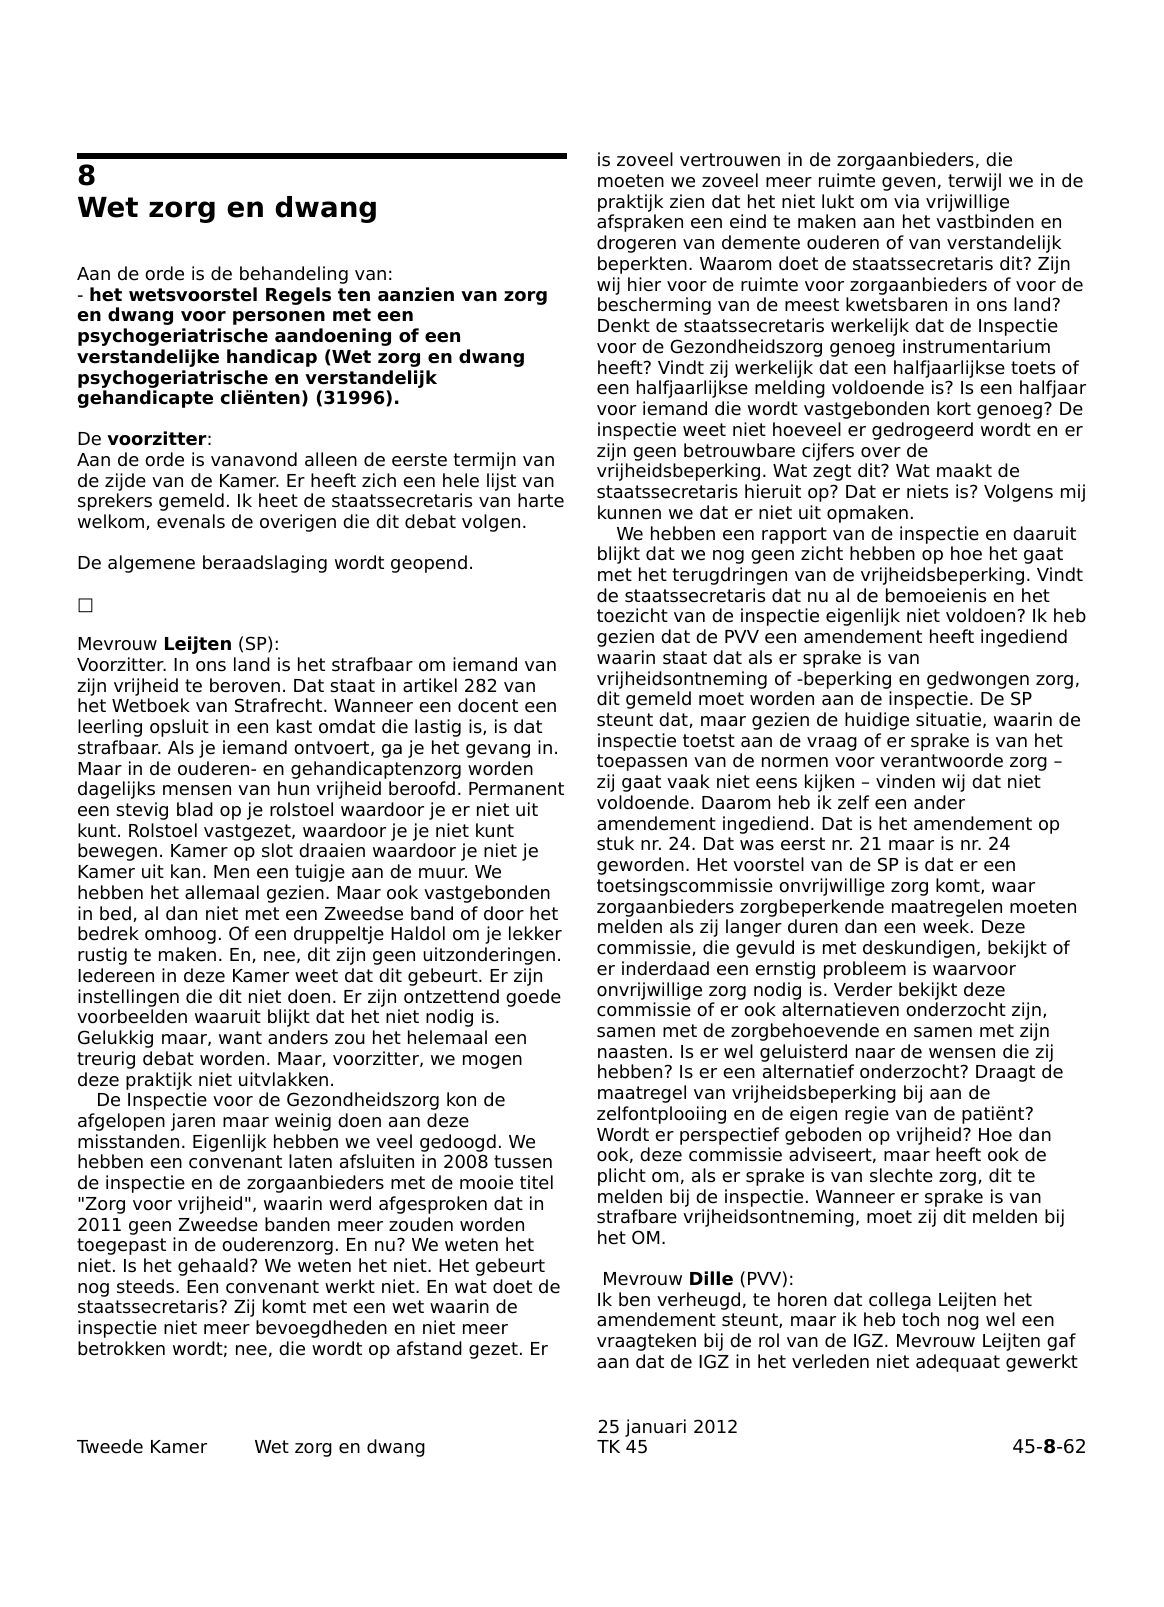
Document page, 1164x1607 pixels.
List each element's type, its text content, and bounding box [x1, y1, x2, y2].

text - het wetsvoorstel Regels ten aanzien van zorg en dwang voor personen met een psychogeriatrische aandoening of een verstandelijke handicap (Wet zorg en dwang psychogeriatrische en verstandelijk gehandicapte cliënten) (31996). [77, 284, 567, 409]
text Mevrouw Leijten (SP): [77, 634, 567, 655]
text De Inspectie voor de Gezondheidszorg kon de afgelopen jaren maar weinig doen aan deze misstanden. Eigenlijk hebben we veel gedoogd. We hebben een convenant laten afsluiten in 2008 tussen de inspectie en de zorgaanbieders met de mooie titel "Zorg voor vrijheid", waarin werd afgesproken dat in 2011 geen Zweedse banden meer zouden worden toegepast in de ouderenzorg. En nu? We weten het niet. Is het gehaald? We weten het niet. Het gebeurt nog steeds. Een convenant werkt niet. En wat doet de staatssecretaris? Zij komt met een wet waarin de inspectie niet meer bevoegdheden en niet meer betrokken wordt; nee, die wordt op afstand gezet. Er [77, 1090, 567, 1359]
text We hebben een rapport van de inspectie en daaruit blijkt dat we nog geen zicht hebben op hoe het gaat met het terugdringen van de vrijheidsbeperking. Vindt de staatssecretaris dat nu al de bemoeienis en het toezicht van de inspectie eigenlijk niet voldoen? Ik heb gezien dat de PVV een amendement heeft ingediend waarin staat dat als er sprake is van vrijheidsontneming of -beperking en gedwongen zorg, dit gemeld moet worden aan de inspectie. De SP steunt dat, maar gezien de huidige situatie, waarin de inspectie toetst aan de vraag of er sprake is van het toepassen van de normen voor verantwoorde zorg – zij gaat vaak niet eens kijken – vinden wij dat niet voldoende. Daarom heb ik zelf een ander amendement ingediend. Dat is het amendement op stuk nr. 24. Dat was eerst nr. 21 maar is nr. 24 geworden. Het voorstel van de SP is dat er een toetsingscommissie onvrijwillige zorg komt, waar zorgaanbieders zorgbeperkende maatregelen moeten melden als zij langer duren dan een week. Deze commissie, die gevuld is met deskundigen, bekijkt of er inderdaad een ernstig probleem is waarvoor onvrijwillige zorg nodig is. Verder bekijkt deze commissie of er ook alternatieven onderzocht zijn, samen met de zorgbehoevende en samen met zijn naasten. Is er wel geluisterd naar de wensen die zij hebben? Is er een alternatief onderzocht? Draagt de maatregel van vrijheidsbeperking bij aan de zelfontplooiing en de eigen regie van de patiënt? Wordt er perspectief geboden op vrijheid? Hoe dan ook, deze commissie adviseert, maar heeft ook de plicht om, als er sprake is van slechte zorg, dit te melden bij de inspectie. Wanneer er sprake is van strafbare vrijheidsontneming, moet zij dit melden bij het OM. [596, 523, 1087, 1249]
text is zoveel vertrouwen in de zorgaanbieders, die moeten we zoveel meer ruimte geven, terwijl we in de praktijk zien dat het niet lukt om via vrijwillige afspraken een eind te maken aan het vastbinden en drogeren van demente ouderen of van verstandelijk beperkten. Waarom doet de staatssecretaris dit? Zijn wij hier voor de ruimte voor zorgaanbieders of voor de bescherming van de meest kwetsbaren in ons land? Denkt de staatssecretaris werkelijk dat de Inspectie voor de Gezondheidszorg genoeg instrumentarium heeft? Vindt zij werkelijk dat een halfjaarlijkse toets of een halfjaarlijkse melding voldoende is? Is een halfjaar voor iemand die wordt vastgebonden kort genoeg? De inspectie weet niet hoeveel er gedrogeerd wordt en er zijn geen betrouwbare cijfers over de vrijheidsbeperking. Wat zegt dit? Wat maakt de staatssecretaris hieruit op? Dat er niets is? Volgens mij kunnen we dat er niet uit opmaken. [596, 150, 1087, 523]
title 8 Wet zorg en dwang [77, 159, 567, 224]
text □ [77, 593, 567, 614]
text Mevrouw Dille (PVV): [596, 1269, 1087, 1289]
text Aan de orde is vanavond alleen de eerste termijn van de zijde van de Kamer. Er heeft zich een hele lijst van sprekers gemeld. Ik heet de staatssecretaris van harte welkom, evenals de overigen die dit debat volgen. [77, 450, 567, 533]
text Ik ben verheugd, te horen dat collega Leijten het amendement steunt, maar ik heb toch nog wel een vraagteken bij de rol van de IGZ. Mevrouw Leijten gaf aan dat de IGZ in het verleden niet adequaat gewerkt [596, 1289, 1087, 1372]
text De algemene beraadslaging wordt geopend. [77, 553, 567, 573]
text De voorzitter: [77, 429, 567, 450]
text Voorzitter. In ons land is het strafbaar om iemand van zijn vrijheid te beroven. Dat staat in artikel 282 van het Wetboek van Strafrecht. Wanneer een docent een leerling opsluit in een kast omdat die lastig is, is dat strafbaar. Als je iemand ontvoert, ga je het gevang in. Maar in de ouderen- en gehandicaptenzorg worden dagelijks mensen van hun vrijheid beroofd. Permanent een stevig blad op je rolstoel waardoor je er niet uit kunt. Rolstoel vastgezet, waardoor je je niet kunt bewegen. Kamer op slot draaien waardoor je niet je Kamer uit kan. Men een tuigje aan de muur. We hebben het allemaal gezien. Maar ook vastgebonden in bed, al dan niet met een Zweedse band of door het bedrek omhoog. Of een druppeltje Haldol om je lekker rustig te maken. En, nee, dit zijn geen uitzonderingen. Iedereen in deze Kamer weet dat dit gebeurt. Er zijn instellingen die dit niet doen. Er zijn ontzettend goede voorbeelden waaruit blijkt dat het niet nodig is. Gelukkig maar, want anders zou het helemaal een treurig debat worden. Maar, voorzitter, we mogen deze praktijk niet uitvlakken. [77, 655, 567, 1090]
text Aan de orde is de behandeling van: [77, 264, 567, 284]
